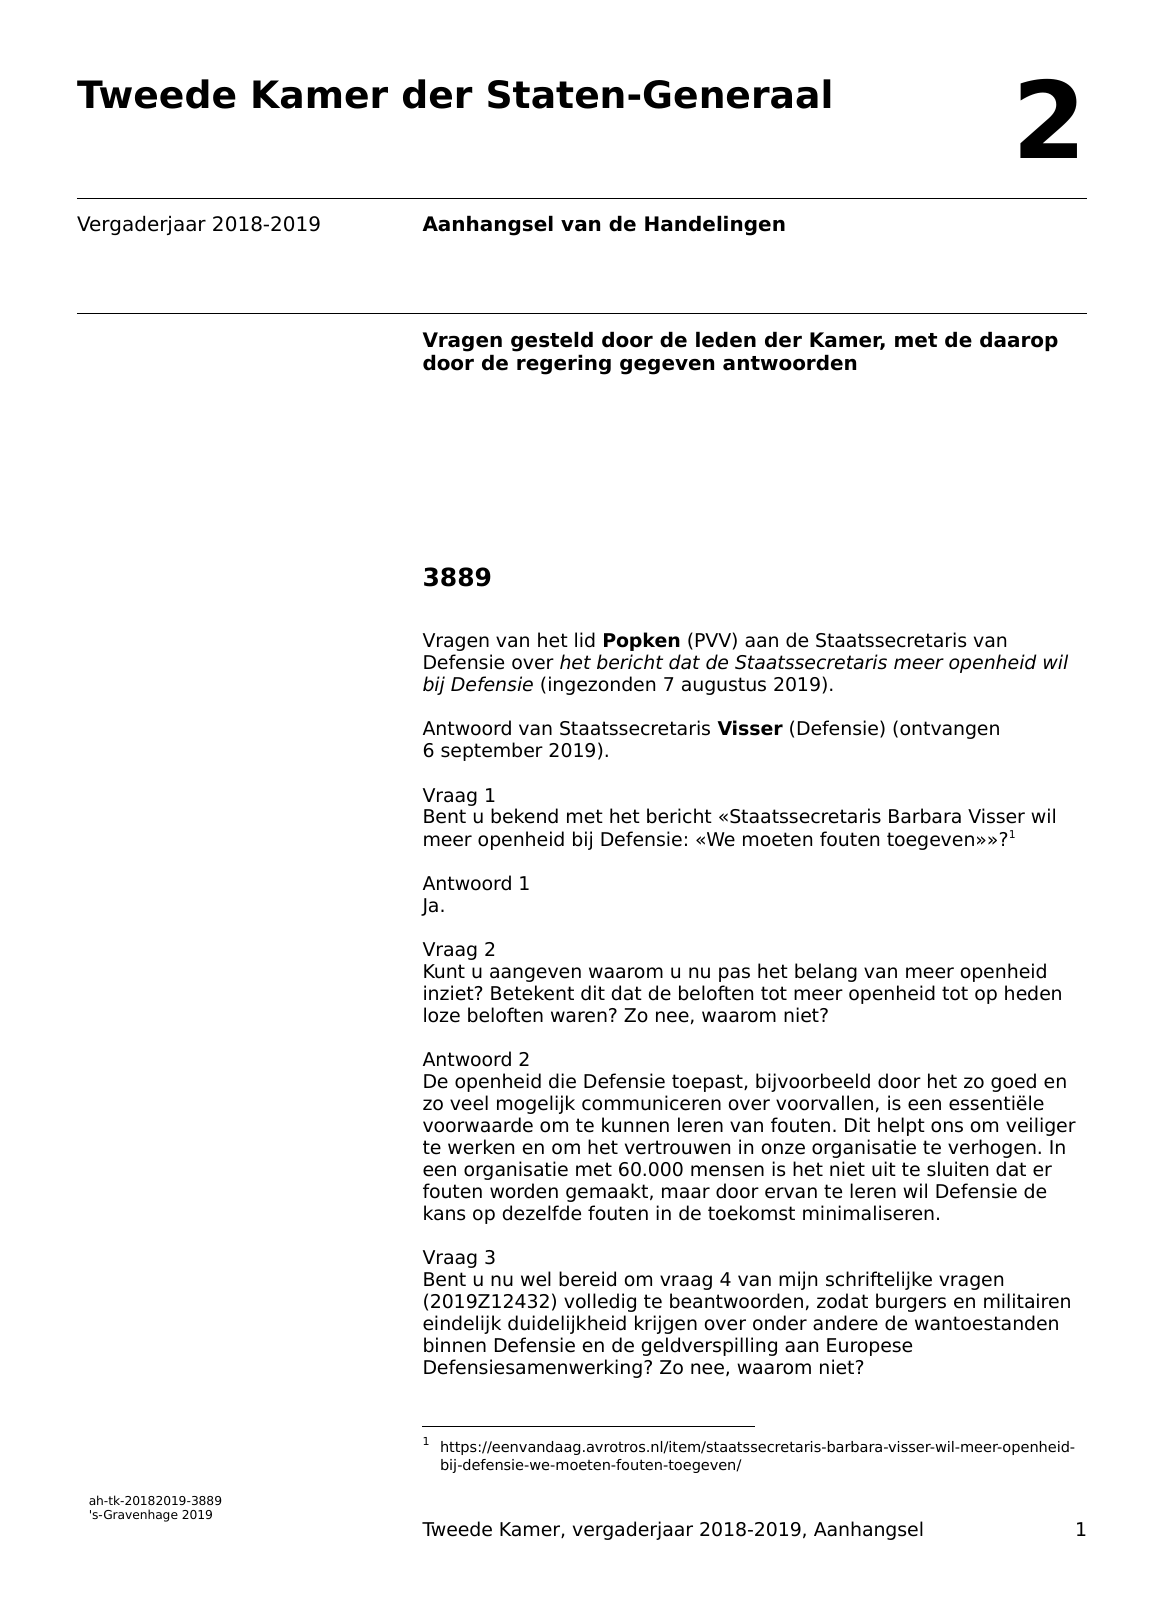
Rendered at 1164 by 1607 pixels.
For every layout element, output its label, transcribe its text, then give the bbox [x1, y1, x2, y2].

text De openheid die Defensie toepast, bijvoorbeeld door het zo goed en zo veel mogelijk communiceren over voorvallen, is een essentiële voorwaarde om te kunnen leren van fouten. Dit helpt ons om veiliger te werken en om het vertrouwen in onze organisatie te verhogen. In een organisatie met 60.000 mensen is het niet uit te sluiten dat er fouten worden gemaakt, maar door ervan te leren wil Defensie de kans op dezelfde fouten in de toekomst minimaliseren. [422, 1071, 1087, 1225]
text Bent u bekend met het bericht «Staatssecretaris Barbara Visser wil meer openheid bij Defensie: «We moeten fouten toegeven»»? [422, 806, 1087, 850]
text Vraag 1 [422, 784, 1087, 806]
text Antwoord van Staatssecretaris Visser (Defensie) (ontvangen 6 september 2019). [422, 718, 1087, 762]
text Antwoord 2 [422, 1049, 1087, 1071]
text Bent u nu wel bereid om vraag 4 van mijn schriftelijke vragen (2019Z12432) volledig te beantwoorden, zodat burgers en militairen eindelijk duidelijkheid krijgen over onder andere de wantoestanden binnen Defensie en de geldverspilling aan Europese Defensiesamenwerking? Zo nee, waarom niet? [422, 1269, 1087, 1379]
table_cell Aanhangsel van de Handelingen [422, 199, 1087, 313]
text 's-Gravenhage 2019 [88, 1508, 323, 1522]
text Ja. [422, 894, 1087, 917]
text Vragen van het lid Popken (PVV) aan de Staatssecretaris van Defensie over het bericht dat de Staatssecretaris meer openheid wil bij Defensie (ingezonden 7 augustus 2019). [422, 630, 1087, 696]
text 3889 [422, 563, 1087, 592]
text Antwoord 1 [422, 873, 1087, 894]
text Vraag 3 [422, 1247, 1087, 1269]
table_header 2 [886, 59, 1087, 198]
table_header Tweede Kamer der Staten-Generaal [77, 59, 886, 198]
table_cell Vergaderjaar 2018-2019 [77, 199, 422, 313]
text https://eenvandaag.avrotros.nl/item/staatssecretaris-barbara-visser-wil-meer-openheid-bij-defensie-we-moeten-fouten-toegeven/ [422, 1435, 1087, 1474]
table_cell [77, 314, 422, 375]
text Vraag 2 [422, 939, 1087, 961]
table_cell Vragen gesteld door de leden der Kamer, met de daarop door de regering gegeven antwoorden [422, 314, 1087, 375]
text Kunt u aangeven waarom u nu pas het belang van meer openheid inziet? Betekent dit dat de beloften tot meer openheid tot op heden loze beloften waren? Zo nee, waarom niet? [422, 961, 1087, 1027]
text ah-tk-20182019-3889 [88, 1494, 323, 1508]
